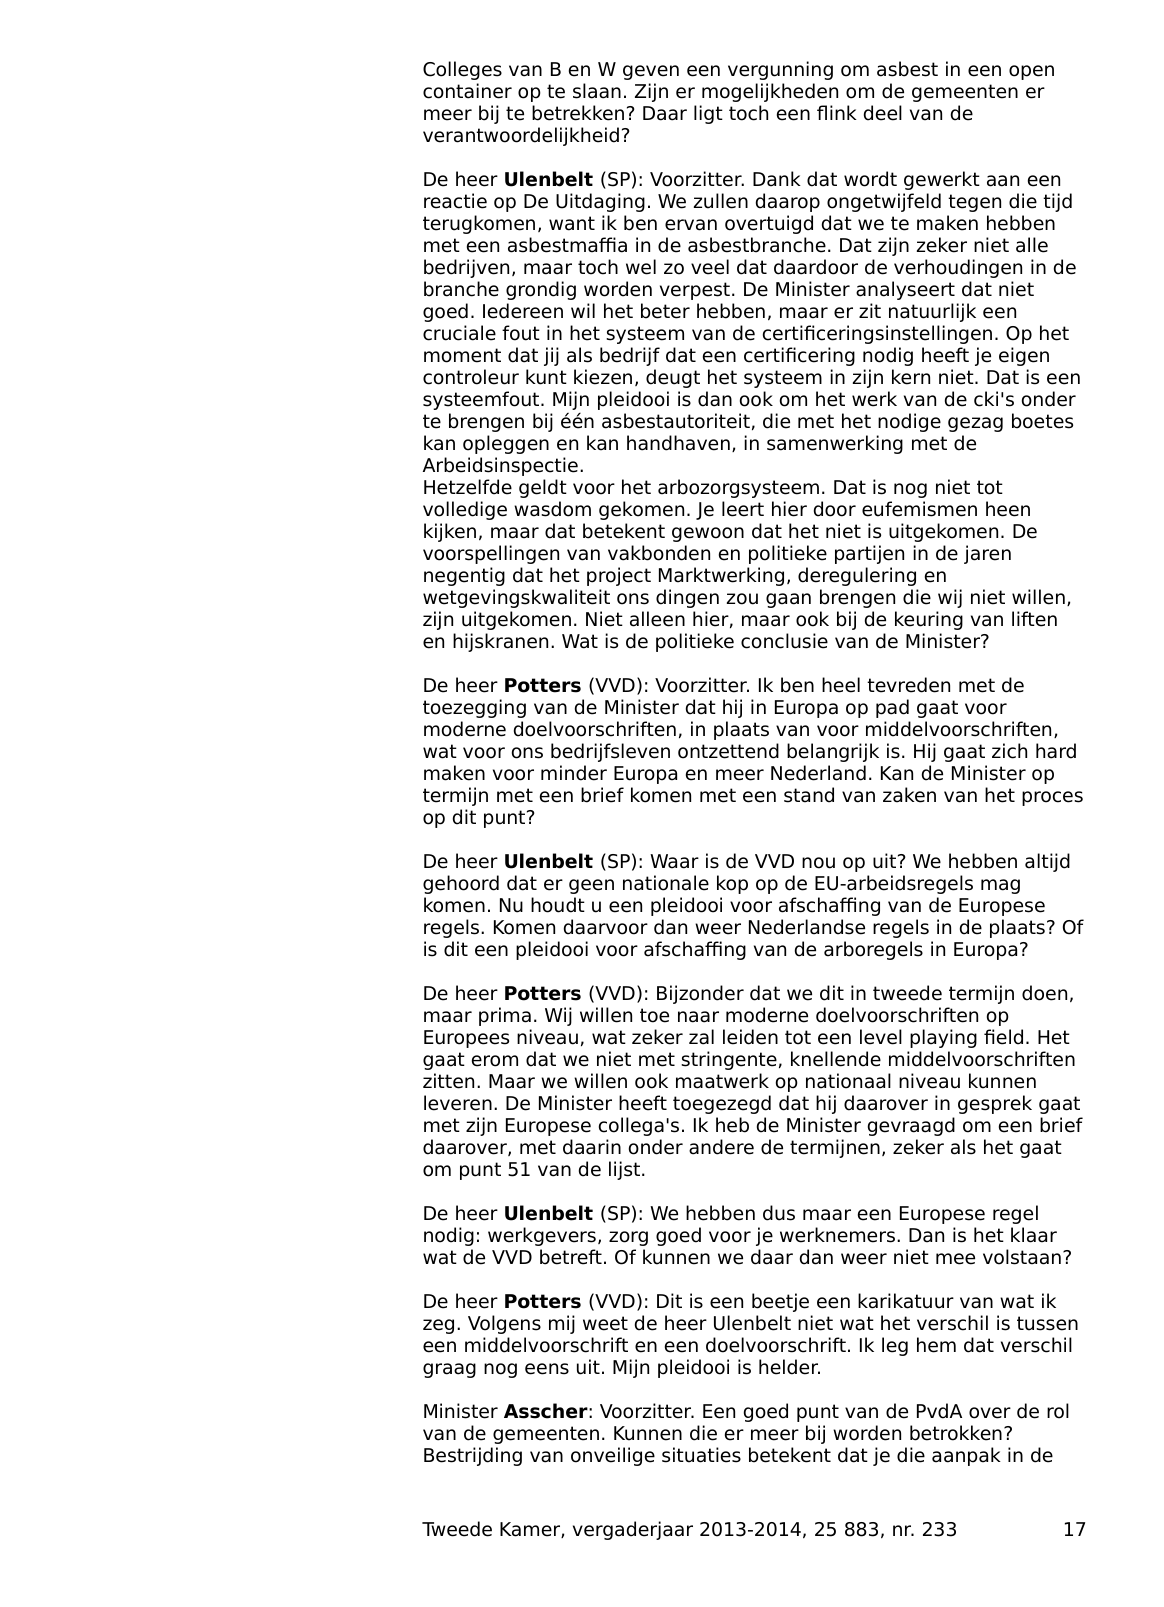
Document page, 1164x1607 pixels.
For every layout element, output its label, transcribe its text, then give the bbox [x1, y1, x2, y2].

text De heer Potters (VVD): Voorzitter. Ik ben heel tevreden met de toezegging van de Minister dat hij in Europa op pad gaat voor moderne doelvoorschriften, in plaats van voor middelvoorschriften, wat voor ons bedrijfsleven ontzettend belangrijk is. Hij gaat zich hard maken voor minder Europa en meer Nederland. Kan de Minister op termijn met een brief komen met een stand van zaken van het proces op dit punt? [422, 675, 1087, 829]
text Minister Asscher: Voorzitter. Een goed punt van de PvdA over de rol van de gemeenten. Kunnen die er meer bij worden betrokken? Bestrijding van onveilige situaties betekent dat je die aanpak in de [422, 1401, 1087, 1467]
text Colleges van B en W geven een vergunning om asbest in een open container op te slaan. Zijn er mogelijkheden om de gemeenten er meer bij te betrekken? Daar ligt toch een flink deel van de verantwoordelijkheid? [422, 59, 1087, 147]
text De heer Potters (VVD): Dit is een beetje een karikatuur van wat ik zeg. Volgens mij weet de heer Ulenbelt niet wat het verschil is tussen een middelvoorschrift en een doelvoorschrift. Ik leg hem dat verschil graag nog eens uit. Mijn pleidooi is helder. [422, 1291, 1087, 1379]
text De heer Ulenbelt (SP): We hebben dus maar een Europese regel nodig: werkgevers, zorg goed voor je werknemers. Dan is het klaar wat de VVD betreft. Of kunnen we daar dan weer niet mee volstaan? [422, 1203, 1087, 1269]
text Hetzelfde geldt voor het arbozorgsysteem. Dat is nog niet tot volledige wasdom gekomen. Je leert hier door eufemismen heen kijken, maar dat betekent gewoon dat het niet is uitgekomen. De voorspellingen van vakbonden en politieke partijen in de jaren negentig dat het project Marktwerking, deregulering en wetgevingskwaliteit ons dingen zou gaan brengen die wij niet willen, zijn uitgekomen. Niet alleen hier, maar ook bij de keuring van liften en hijskranen. Wat is de politieke conclusie van de Minister? [422, 477, 1087, 653]
text De heer Potters (VVD): Bijzonder dat we dit in tweede termijn doen, maar prima. Wij willen toe naar moderne doelvoorschriften op Europees niveau, wat zeker zal leiden tot een level playing field. Het gaat erom dat we niet met stringente, knellende middelvoorschriften zitten. Maar we willen ook maatwerk op nationaal niveau kunnen leveren. De Minister heeft toegezegd dat hij daarover in gesprek gaat met zijn Europese collega's. Ik heb de Minister gevraagd om een brief daarover, met daarin onder andere de termijnen, zeker als het gaat om punt 51 van de lijst. [422, 983, 1087, 1181]
text De heer Ulenbelt (SP): Waar is de VVD nou op uit? We hebben altijd gehoord dat er geen nationale kop op de EU-arbeidsregels mag komen. Nu houdt u een pleidooi voor afschaffing van de Europese regels. Komen daarvoor dan weer Nederlandse regels in de plaats? Of is dit een pleidooi voor afschaffing van de arboregels in Europa? [422, 851, 1087, 961]
text De heer Ulenbelt (SP): Voorzitter. Dank dat wordt gewerkt aan een reactie op De Uitdaging. We zullen daarop ongetwijfeld tegen die tijd terugkomen, want ik ben ervan overtuigd dat we te maken hebben met een asbestmaffia in de asbestbranche. Dat zijn zeker niet alle bedrijven, maar toch wel zo veel dat daardoor de verhoudingen in de branche grondig worden verpest. De Minister analyseert dat niet goed. Iedereen wil het beter hebben, maar er zit natuurlijk een cruciale fout in het systeem van de certificeringsinstellingen. Op het moment dat jij als bedrijf dat een certificering nodig heeft je eigen controleur kunt kiezen, deugt het systeem in zijn kern niet. Dat is een systeemfout. Mijn pleidooi is dan ook om het werk van de cki's onder te brengen bij één asbestautoriteit, die met het nodige gezag boetes kan opleggen en kan handhaven, in samenwerking met de Arbeidsinspectie. [422, 169, 1087, 477]
